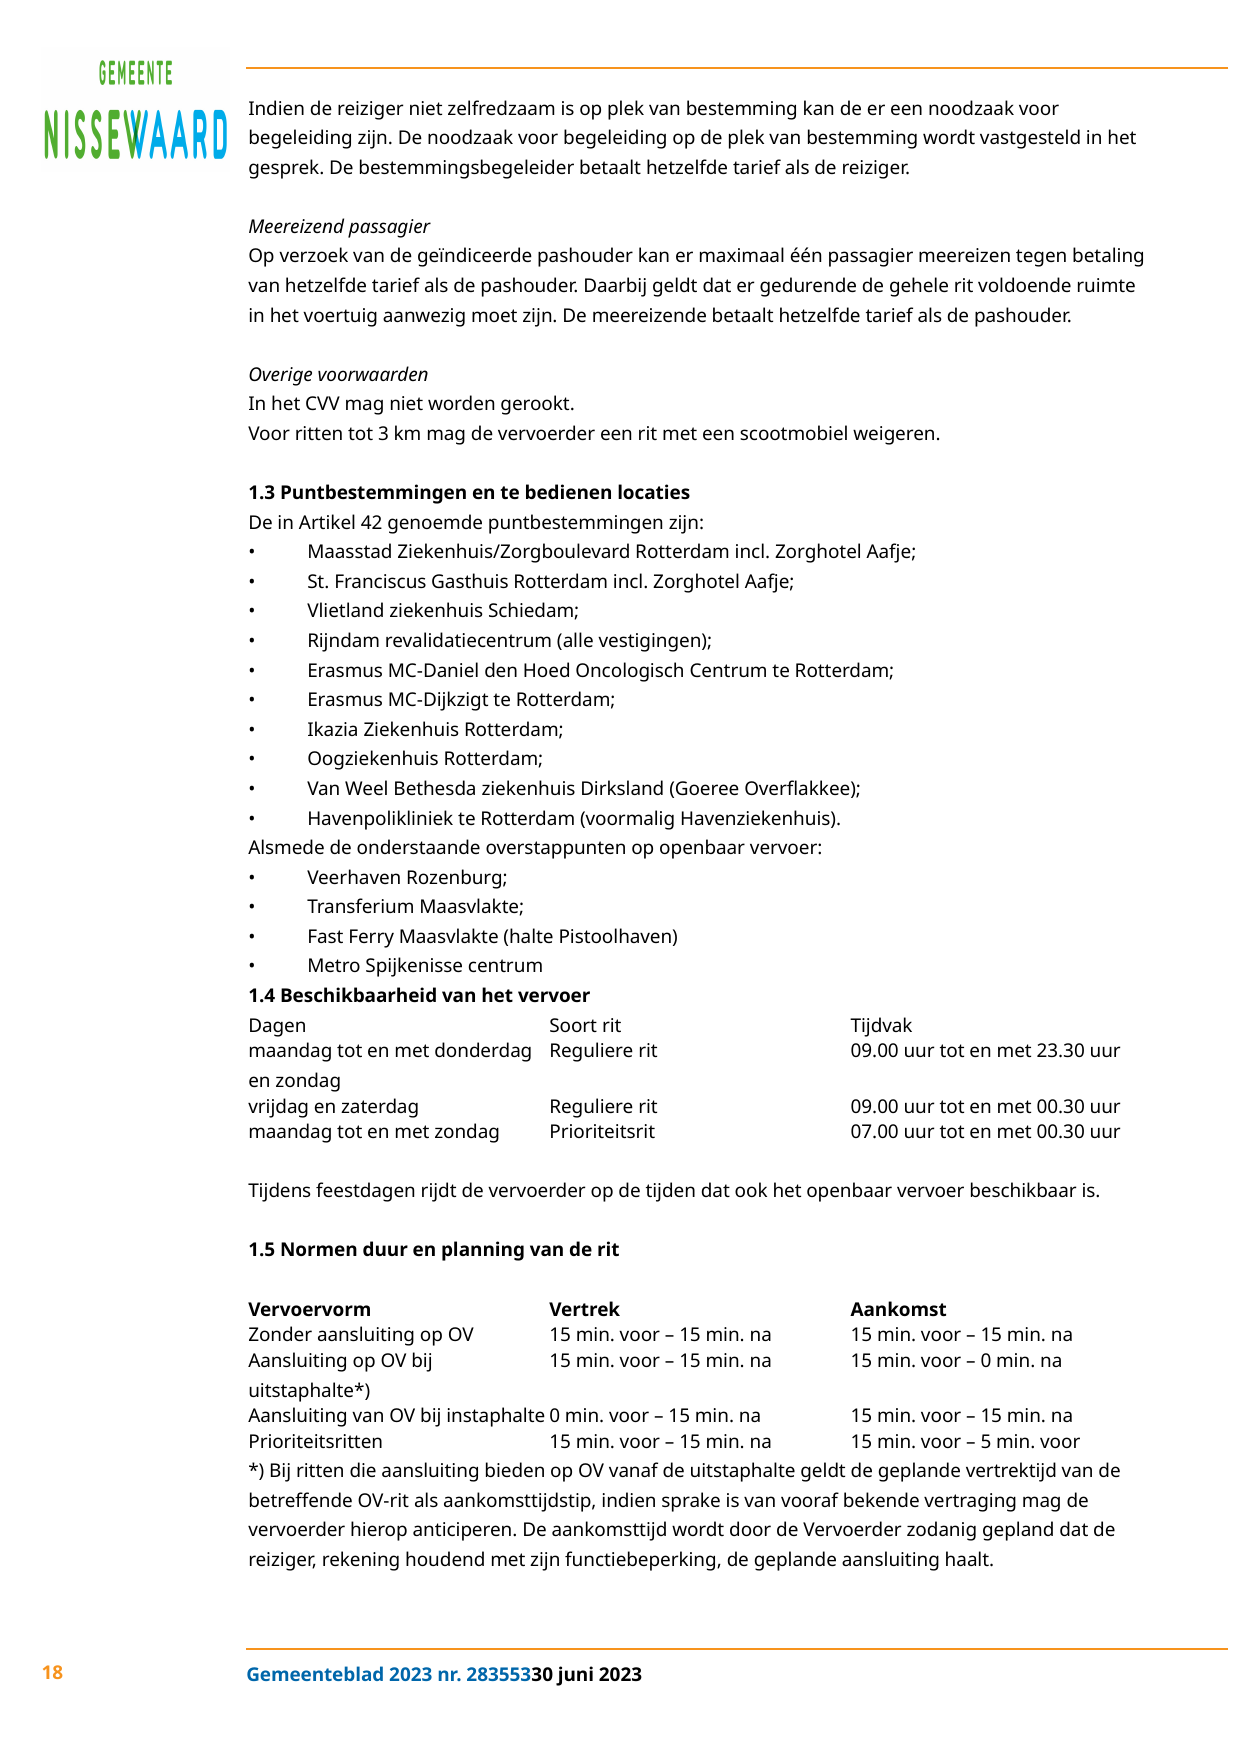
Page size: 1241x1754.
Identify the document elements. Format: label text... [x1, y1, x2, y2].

table_cell maandag tot en met donderdag en zondag [248, 1038, 549, 1093]
table_cell 15 min. voor – 15 min. na [549, 1321, 850, 1347]
list Rijndam revalidatiecentrum (alle vestigingen); [248, 627, 1152, 653]
table_cell 0 min. voor – 15 min. na [549, 1403, 850, 1428]
table_cell 09.00 uur tot en met 00.30 uur [850, 1093, 1152, 1119]
table_cell 15 min. voor – 15 min. na [850, 1321, 1152, 1347]
list Maasstad Ziekenhuis/Zorgboulevard Rotterdam incl. Zorghotel Aafje; [248, 538, 1152, 564]
list Veerhaven Rozenburg; [248, 864, 1152, 890]
table_cell Reguliere rit [549, 1038, 850, 1093]
text Alsmede de onderstaande overstappunten op openbaar vervoer: [248, 834, 1152, 860]
list Oogziekenhuis Rotterdam; [248, 746, 1152, 771]
list Transferium Maasvlakte; [248, 893, 1152, 919]
table_header Dagen [248, 1012, 549, 1038]
text In het CVV mag niet worden gerookt. [248, 391, 1152, 416]
list Metro Spijkenisse centrum [248, 953, 1152, 978]
table_header Soort rit [549, 1012, 850, 1038]
list Van Weel Bethesda ziekenhuis Dirksland (Goeree Overflakkee); [248, 775, 1152, 801]
table_cell Prioriteitsritten [248, 1428, 549, 1454]
table_cell 15 min. voor – 15 min. na [549, 1428, 850, 1454]
table_cell Aansluiting van OV bij instaphalte [248, 1403, 549, 1428]
list St. Franciscus Gasthuis Rotterdam incl. Zorghotel Aafje; [248, 568, 1152, 594]
table_cell 15 min. voor – 15 min. na [850, 1403, 1152, 1428]
list Havenpolikliniek te Rotterdam (voormalig Havenziekenhuis). [248, 805, 1152, 831]
table_cell 07.00 uur tot en met 00.30 uur [850, 1119, 1152, 1144]
picture [41, 47, 231, 172]
text *) Bij ritten die aansluiting bieden op OV vanaf de uitstaphalte geldt de geplande vertrektijd van de betreffende OV-rit als aankomsttijdstip, indien sprake is van vooraf bekende vertraging mag de vervoerder hierop anticiperen. De aankomsttijd wordt door de Vervoerder zodanig gepland dat de reiziger, rekening houdend met zijn functiebeperking, de geplande aansluiting haalt. [248, 1457, 1152, 1572]
table_header Aankomst [850, 1296, 1152, 1321]
text Meereizend passagier [248, 213, 1152, 239]
table_cell Reguliere rit [549, 1093, 850, 1119]
table_cell 15 min. voor – 5 min. voor [850, 1428, 1152, 1454]
text Indien de reiziger niet zelfredzaam is op plek van bestemming kan de er een noodzaak voor begeleiding zijn. De noodzaak voor begeleiding op de plek van bestemming wordt vastgesteld in het gesprek. De bestemmingsbegeleider betaalt hetzelfde tarief als de reiziger. [248, 95, 1152, 180]
table_cell 15 min. voor – 0 min. na [850, 1347, 1152, 1402]
table_cell 09.00 uur tot en met 23.30 uur [850, 1038, 1152, 1093]
list Vlietland ziekenhuis Schiedam; [248, 598, 1152, 623]
text Tijdens feestdagen rijdt de vervoerder op de tijden dat ook het openbaar vervoer beschikbaar is. [248, 1177, 1152, 1203]
table_cell maandag tot en met zondag [248, 1119, 549, 1144]
text 1.5 Normen duur en planning van de rit [248, 1236, 1152, 1262]
text Op verzoek van de geïndiceerde pashouder kan er maximaal één passagier meereizen tegen betaling van hetzelfde tarief als de pashouder. Daarbij geldt dat er gedurende de gehele rit voldoende ruimte in het voertuig aanwezig moet zijn. De meereizende betaalt hetzelfde tarief als de pashouder. [248, 243, 1152, 328]
table_cell Aansluiting op OV bij uitstaphalte*) [248, 1347, 549, 1402]
text Voor ritten tot 3 km mag de vervoerder een rit met een scootmobiel weigeren. [248, 420, 1152, 446]
text 1.4 Beschikbaarheid van het vervoer [248, 982, 1152, 1008]
table_cell Zonder aansluiting op OV [248, 1321, 549, 1347]
table_header Vervoervorm [248, 1296, 549, 1321]
table_cell 15 min. voor – 15 min. na [549, 1347, 850, 1402]
text De in Artikel 42 genoemde puntbestemmingen zijn: [248, 509, 1152, 535]
table_header Tijdvak [850, 1012, 1152, 1038]
table_cell vrijdag en zaterdag [248, 1093, 549, 1119]
list Ikazia Ziekenhuis Rotterdam; [248, 716, 1152, 742]
list Erasmus MC-Dijkzigt te Rotterdam; [248, 686, 1152, 712]
list Fast Ferry Maasvlakte (halte Pistoolhaven) [248, 923, 1152, 949]
text 1.3 Puntbestemmingen en te bedienen locaties [248, 479, 1152, 505]
table_header Vertrek [549, 1296, 850, 1321]
list Erasmus MC-Daniel den Hoed Oncologisch Centrum te Rotterdam; [248, 657, 1152, 683]
table_cell Prioriteitsrit [549, 1119, 850, 1144]
text Overige voorwaarden [248, 361, 1152, 387]
